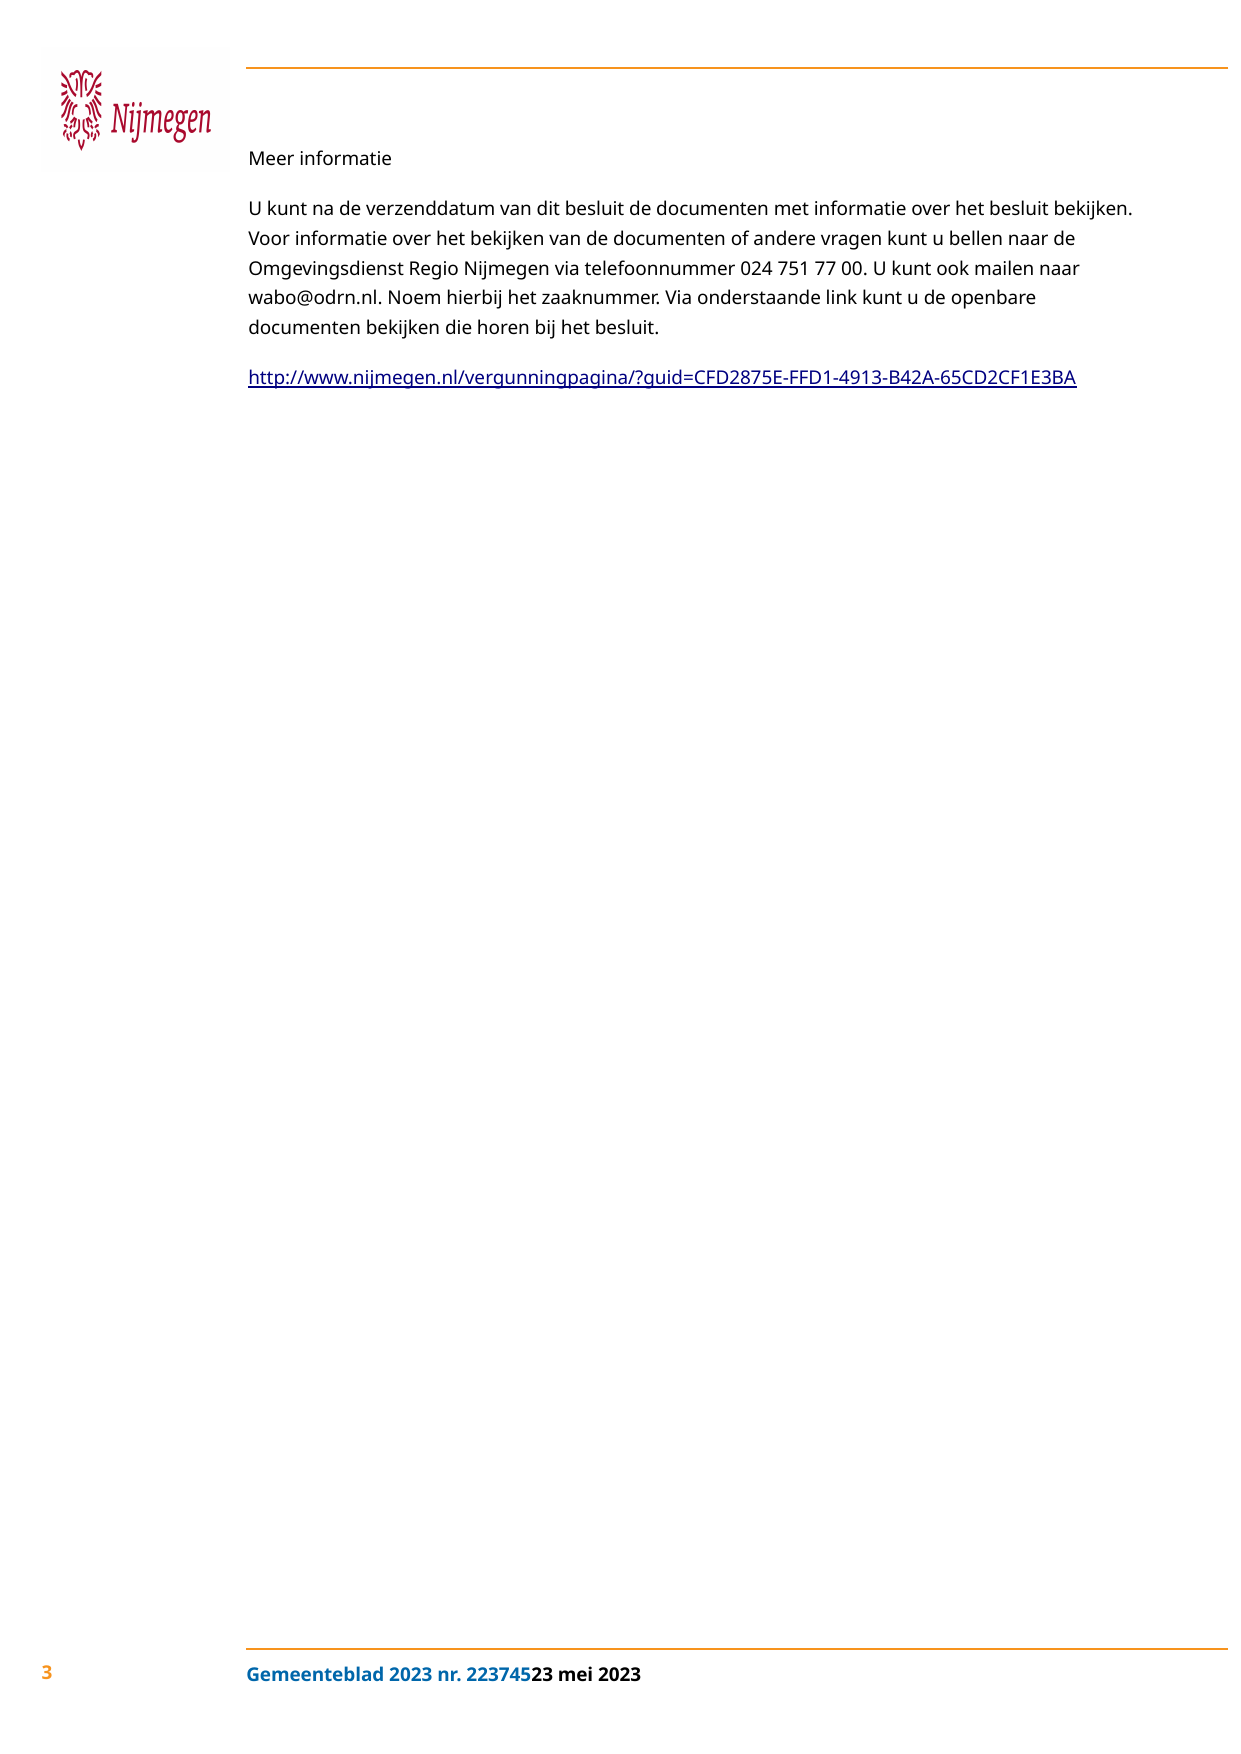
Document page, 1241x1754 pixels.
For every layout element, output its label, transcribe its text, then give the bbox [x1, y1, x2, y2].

text Meer informatie [248, 145, 1152, 171]
text U kunt na de verzenddatum van dit besluit de documenten met informatie over het besluit bekijken. Voor informatie over het bekijken van de documenten of andere vragen kunt u bellen naar de Omgevingsdienst Regio Nijmegen via telefoonnummer 024 751 77 00. U kunt ook mailen naar wabo@odrn.nl. Noem hierbij het zaaknummer. Via onderstaande link kunt u de openbare documenten bekijken die horen bij het besluit. [248, 196, 1152, 340]
text http://www.nijmegen.nl/vergunningpagina/?guid=CFD2875E-FFD1-4913-B42A-65CD2CF1E3BA [248, 364, 1152, 390]
picture [41, 47, 231, 172]
